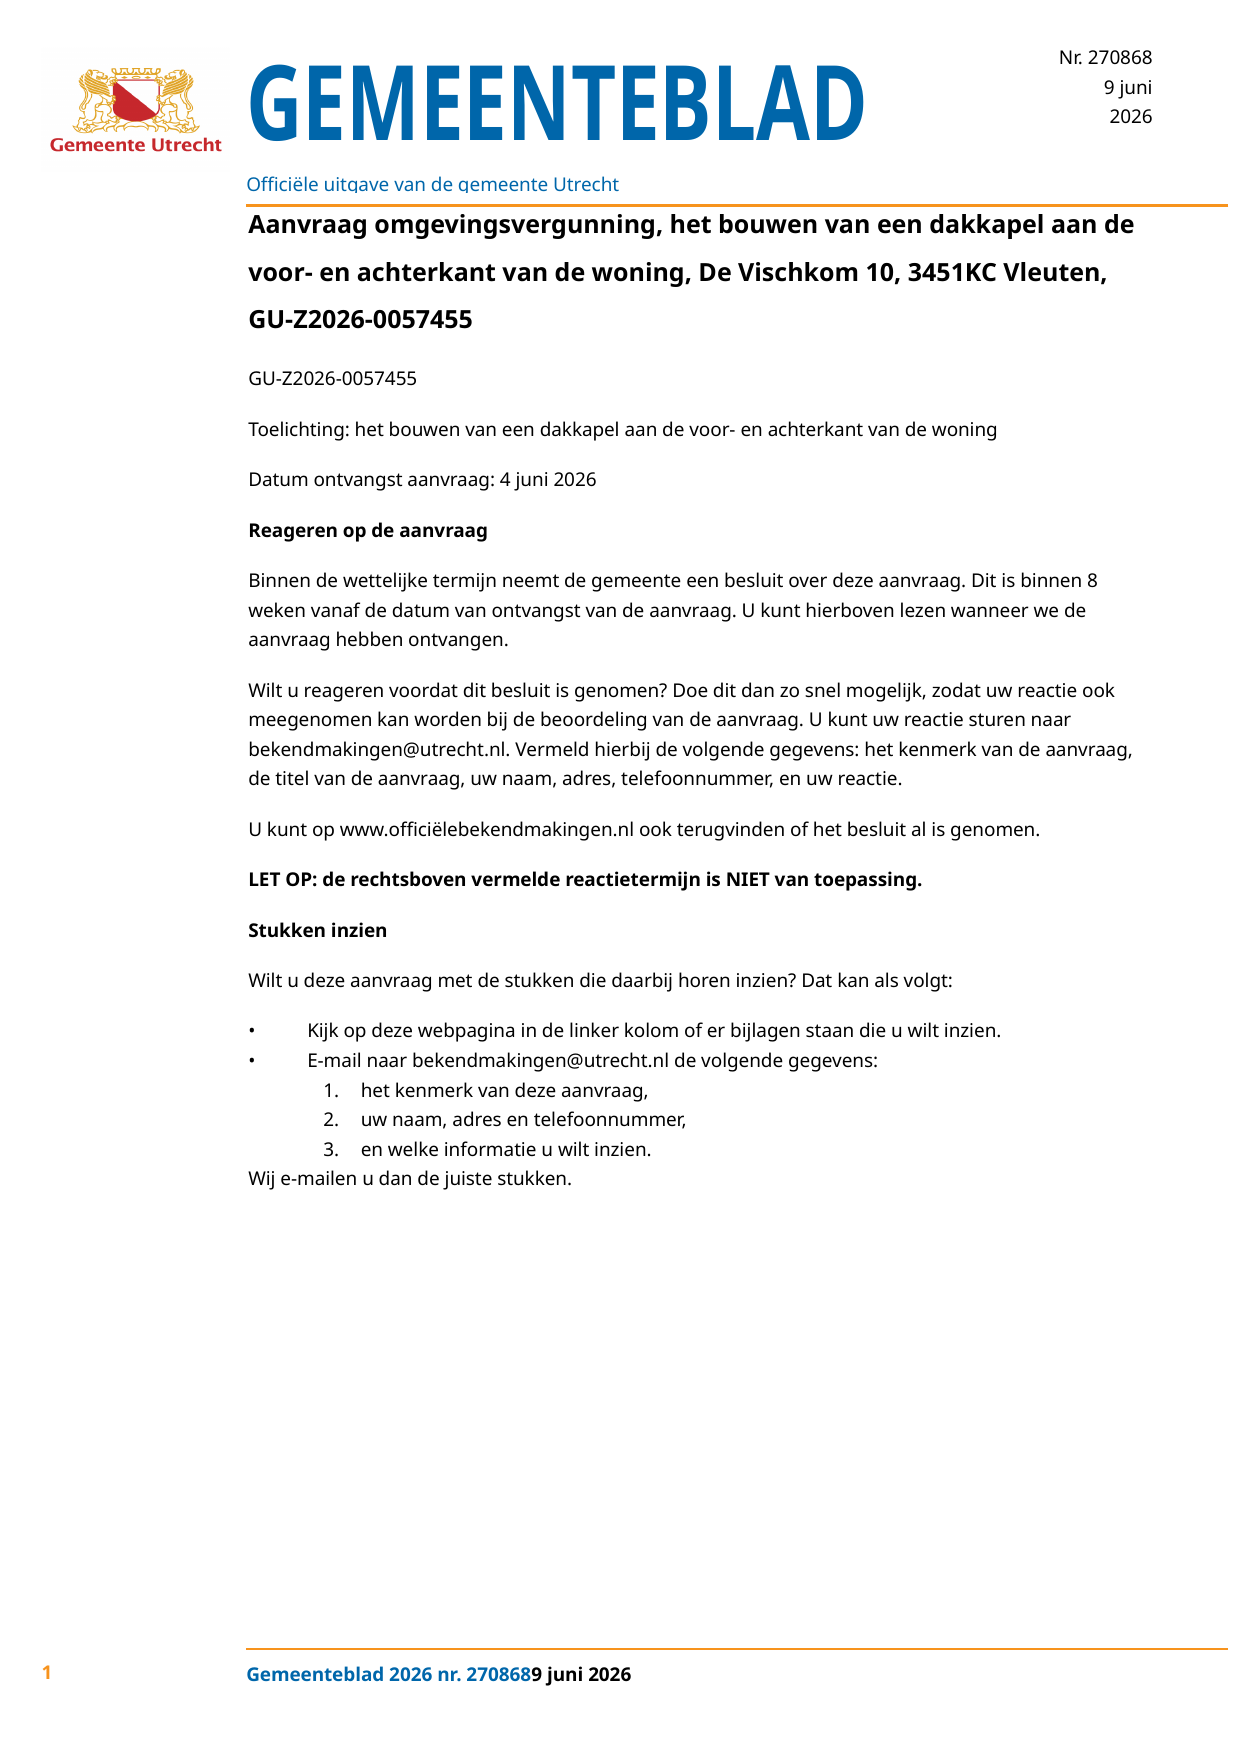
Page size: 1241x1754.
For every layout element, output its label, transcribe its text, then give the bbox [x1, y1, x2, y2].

text Wij e-mailen u dan de juiste stukken. [248, 1166, 1152, 1191]
text LET OP: de rechtsboven vermelde reactietermijn is NIET van toepassing. [248, 866, 1152, 892]
text Wilt u reageren voordat dit besluit is genomen? Doe dit dan zo snel mogelijk, zodat uw reactie ook meegenomen kan worden bij de beoordeling van de aanvraag. U kunt uw reactie sturen naar bekendmakingen@utrecht.nl. Vermeld hierbij de volgende gegevens: het kenmerk van de aanvraag, de titel van de aanvraag, uw naam, adres, telefoonnummer, en uw reactie. [248, 677, 1152, 791]
text Binnen de wettelijke termijn neemt de gemeente een besluit over deze aanvraag. Dit is binnen 8 weken vanaf de datum van ontvangst van de aanvraag. U kunt hierboven lezen wanneer we de aanvraag hebben ontvangen. [248, 567, 1152, 652]
list en welke informatie u wilt inzien. [323, 1136, 1152, 1162]
text Toelichting: het bouwen van een dakkapel aan de voor- en achterkant van de woning [248, 416, 1152, 442]
text U kunt op www.officiëlebekendmakingen.nl ook terugvinden of het besluit al is genomen. [248, 816, 1152, 842]
list E-mail naar bekendmakingen@utrecht.nl de volgende gegevens: [248, 1047, 1152, 1073]
text Stukken inzien [248, 917, 1152, 942]
text Datum ontvangst aanvraag: 4 juni 2026 [248, 466, 1152, 492]
text GU-Z2026-0057455 [248, 366, 1152, 391]
list Kijk op deze webpagina in de linker kolom of er bijlagen staan die u wilt inzien. [248, 1018, 1152, 1043]
text Wilt u deze aanvraag met de stukken die daarbij horen inzien? Dat kan als volgt: [248, 967, 1152, 993]
list het kenmerk van deze aanvraag, [323, 1077, 1152, 1102]
text Aanvraag omgevingsvergunning, het bouwen van een dakkapel aan de voor- en achterkant van de woning, De Vischkom 10, 3451KC Vleuten, GU-Z2026-0057455 [248, 207, 1152, 336]
picture [41, 47, 231, 172]
list uw naam, adres en telefoonnummer, [323, 1106, 1152, 1132]
text Reageren op de aanvraag [248, 517, 1152, 542]
